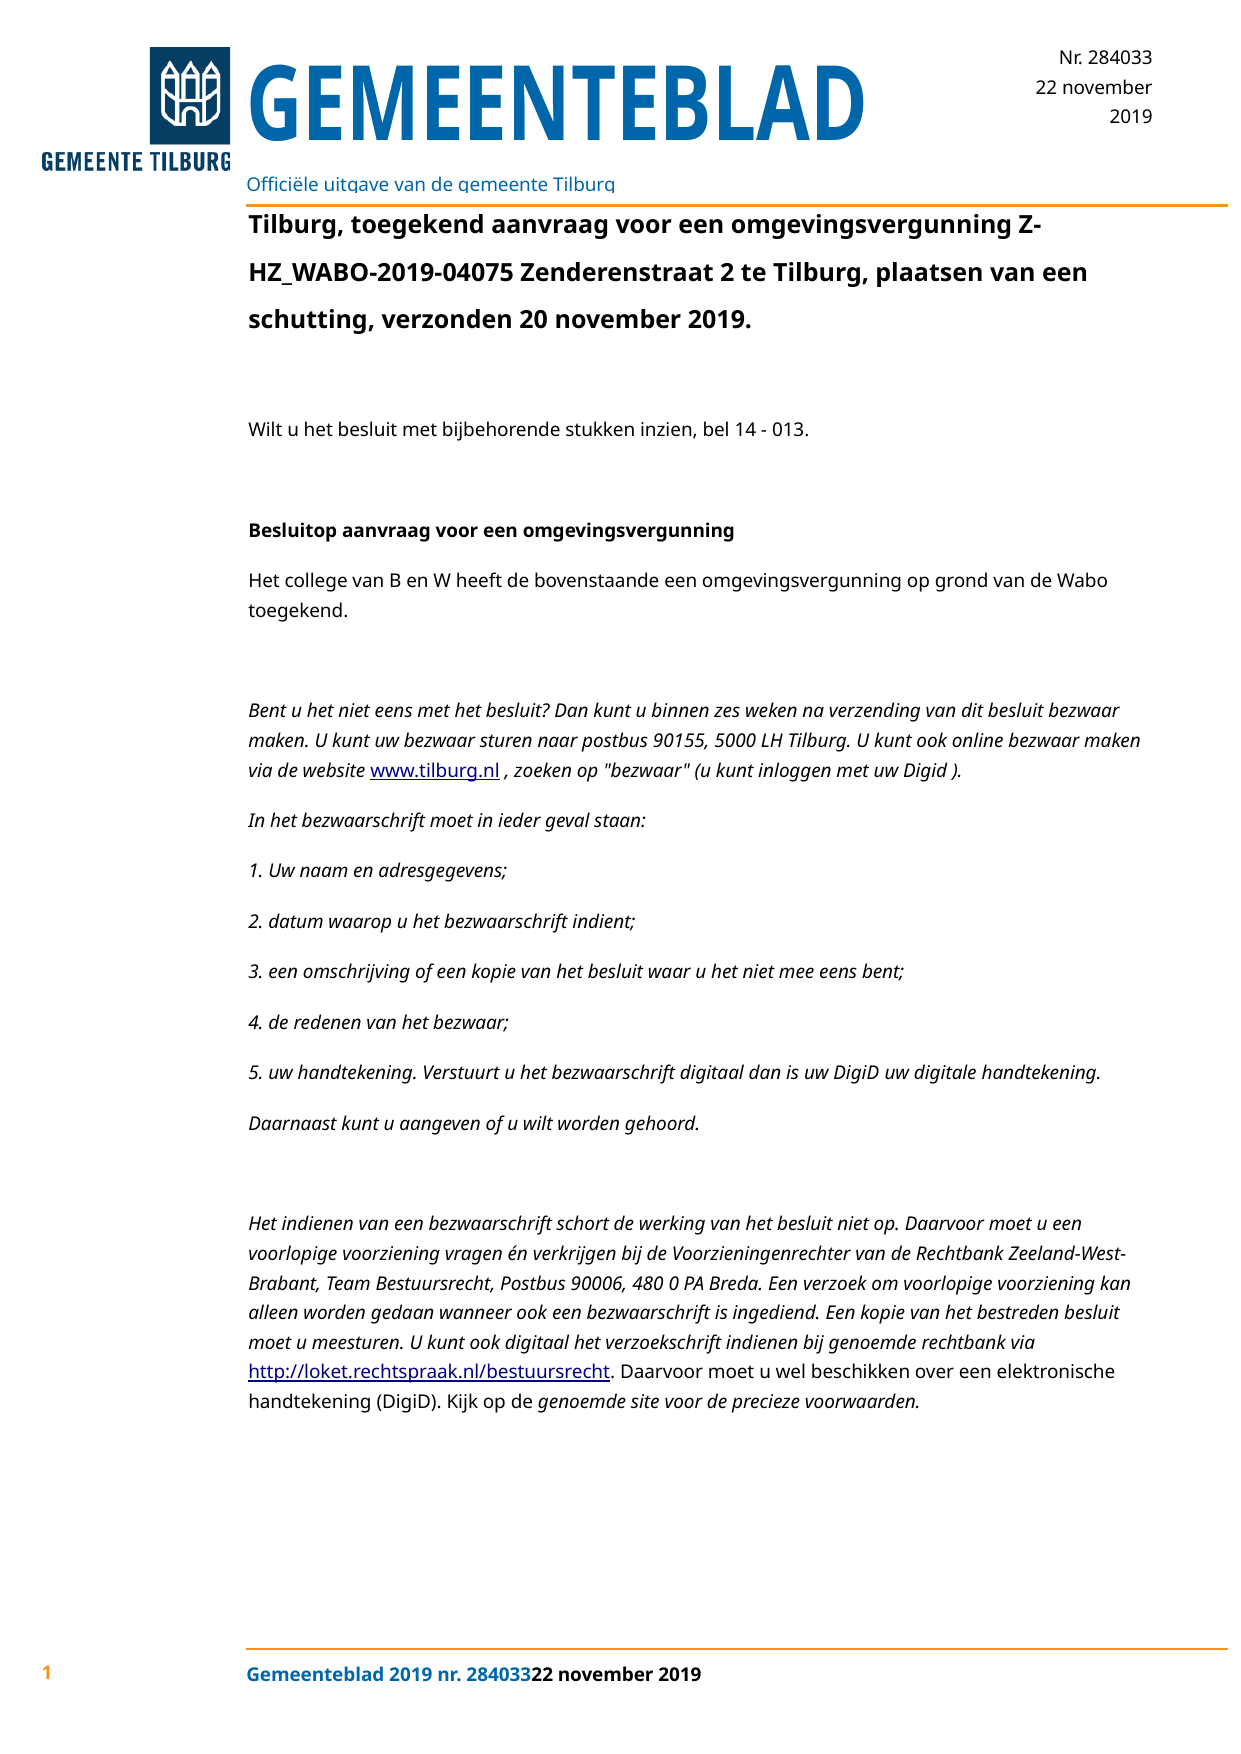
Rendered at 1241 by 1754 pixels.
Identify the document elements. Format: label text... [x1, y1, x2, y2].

text 5. uw handtekening. Verstuurt u het bezwaarschrift digitaal dan is uw DigiD uw digitale handtekening. [248, 1059, 1152, 1085]
picture [41, 47, 231, 172]
text Het indienen van een bezwaarschrift schort de werking van het besluit niet op. Daarvoor moet u een voorlopige voorziening vragen én verkrijgen bij de Voorzieningenrechter van de Rechtbank Zeeland-West-Brabant, Team Bestuursrecht, Postbus 90006, 480 0 PA Breda. Een verzoek om voorlopige voorziening kan alleen worden gedaan wanneer ook een bezwaarschrift is ingediend. Een kopie van het bestreden besluit moet u meesturen. U kunt ook digitaal het verzoekschrift indienen bij genoemde rechtbank via http://loket.rechtspraak.nl/bestuursrecht. Daarvoor moet u wel beschikken over een elektronische handtekening (DigiD). Kijk op de genoemde site voor de precieze voorwaarden. [248, 1211, 1152, 1414]
text Bent u het niet eens met het besluit? Dan kunt u binnen zes weken na verzending van dit besluit bezwaar maken. U kunt uw bezwaar sturen naar postbus 90155, 5000 LH Tilburg. U kunt ook online bezwaar maken via de website www.tilburg.nl , zoeken op "bezwaar" (u kunt inloggen met uw Digid ). [248, 698, 1152, 782]
text Besluitop aanvraag voor een omgevingsvergunning [248, 517, 1152, 542]
text 1. Uw naam en adresgegevens; [248, 858, 1152, 883]
text Tilburg, toegekend aanvraag voor een omgevingsvergunning Z-HZ_WABO-2019-04075 Zenderenstraat 2 te Tilburg, plaatsen van een schutting, verzonden 20 november 2019. [248, 207, 1152, 336]
text In het bezwaarschrift moet in ieder geval staan: [248, 807, 1152, 833]
text 4. de redenen van het bezwaar; [248, 1009, 1152, 1034]
text Het college van B en W heeft de bovenstaande een omgevingsvergunning op grond van de Wabo toegekend. [248, 567, 1152, 622]
text Wilt u het besluit met bijbehorende stukken inzien, bel 14 - 013. [248, 416, 1152, 442]
text 3. een omschrijving of een kopie van het besluit waar u het niet mee eens bent; [248, 958, 1152, 984]
text Daarnaast kunt u aangeven of u wilt worden gehoord. [248, 1110, 1152, 1135]
text 2. datum waarop u het bezwaarschrift indient; [248, 908, 1152, 934]
